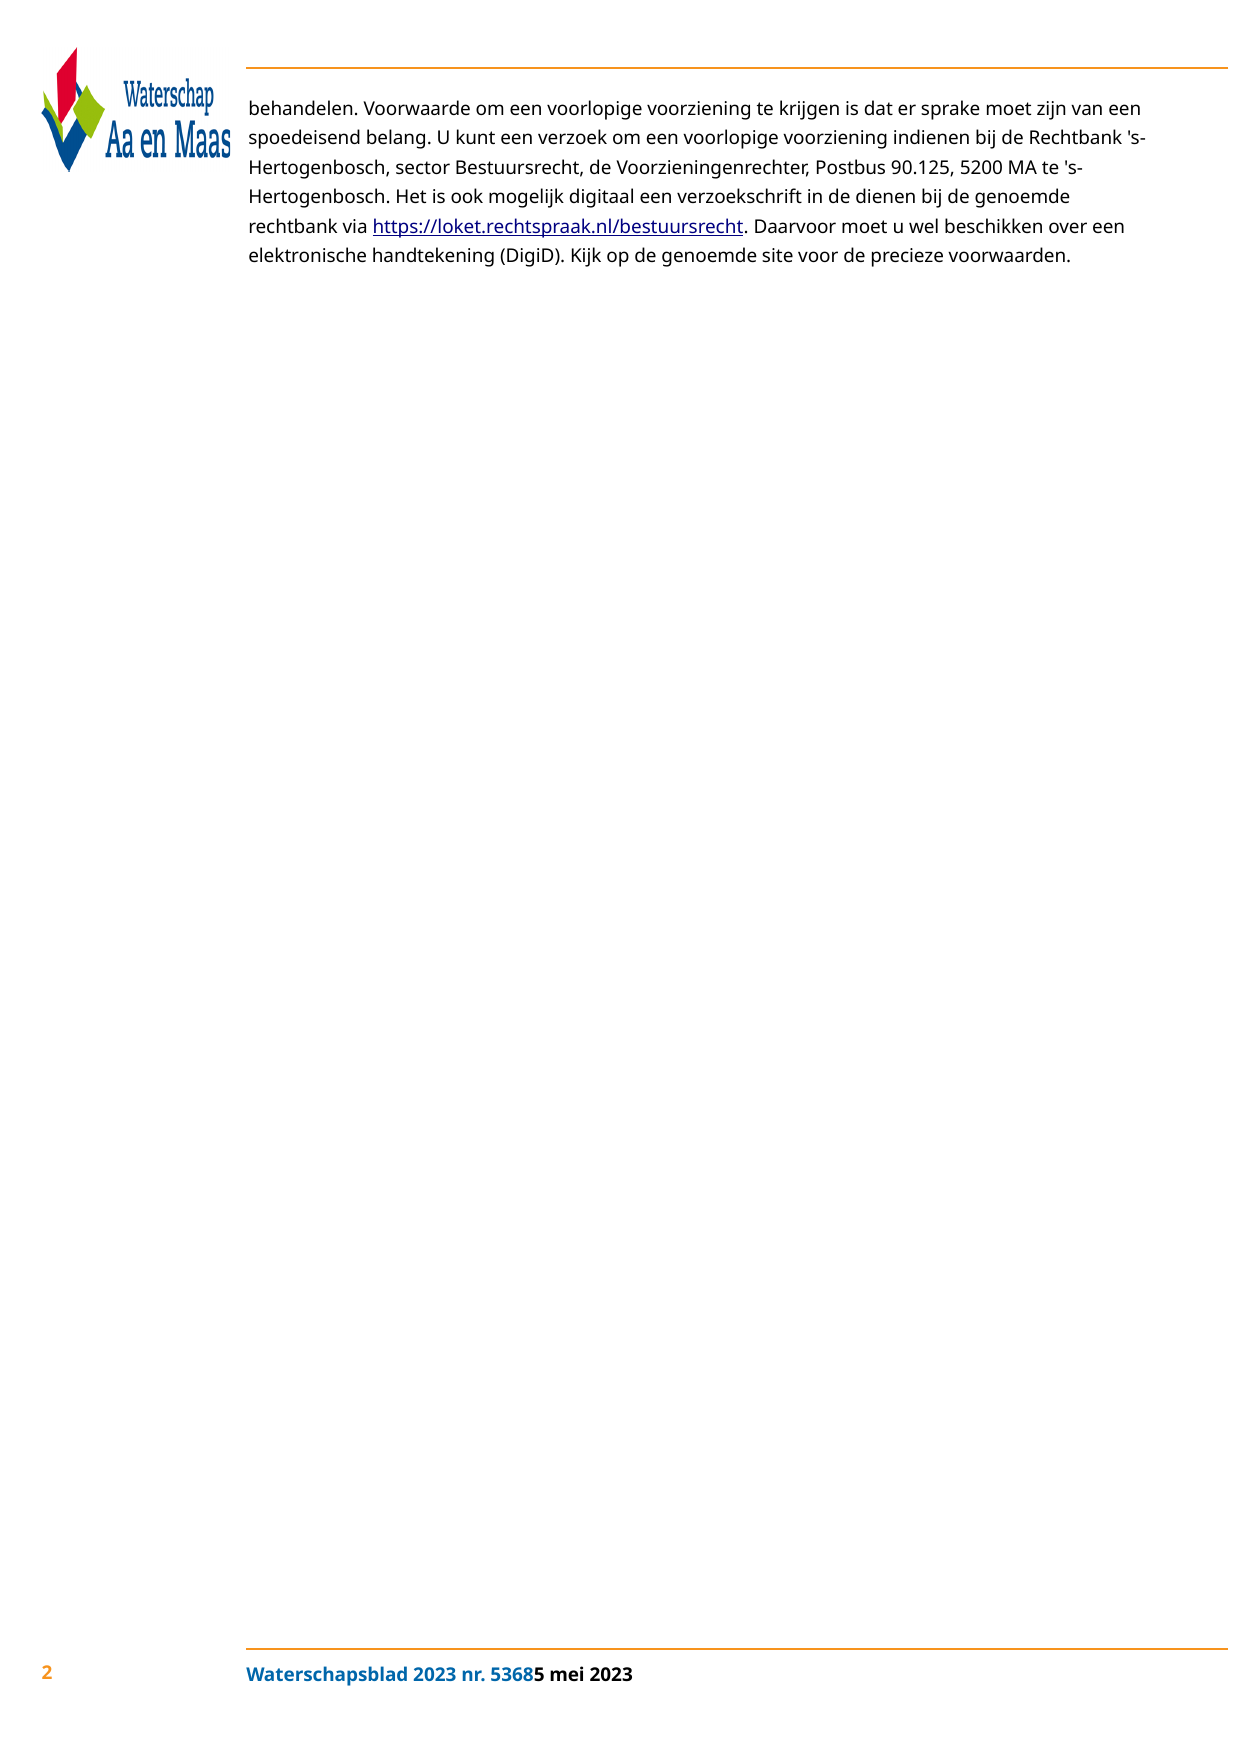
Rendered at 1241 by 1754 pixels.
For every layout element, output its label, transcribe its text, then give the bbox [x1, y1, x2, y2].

text behandelen. Voorwaarde om een voorlopige voorziening te krijgen is dat er sprake moet zijn van een spoedeisend belang. U kunt een verzoek om een voorlopige voorziening indienen bij de Rechtbank 's-Hertogenbosch, sector Bestuursrecht, de Voorzieningenrechter, Postbus 90.125, 5200 MA te 's-Hertogenbosch. Het is ook mogelijk digitaal een verzoekschrift in de dienen bij de genoemde rechtbank via https://loket.rechtspraak.nl/bestuursrecht. Daarvoor moet u wel beschikken over een elektronische handtekening (DigiD). Kijk op de genoemde site voor de precieze voorwaarden. [248, 95, 1152, 268]
picture [41, 47, 231, 172]
